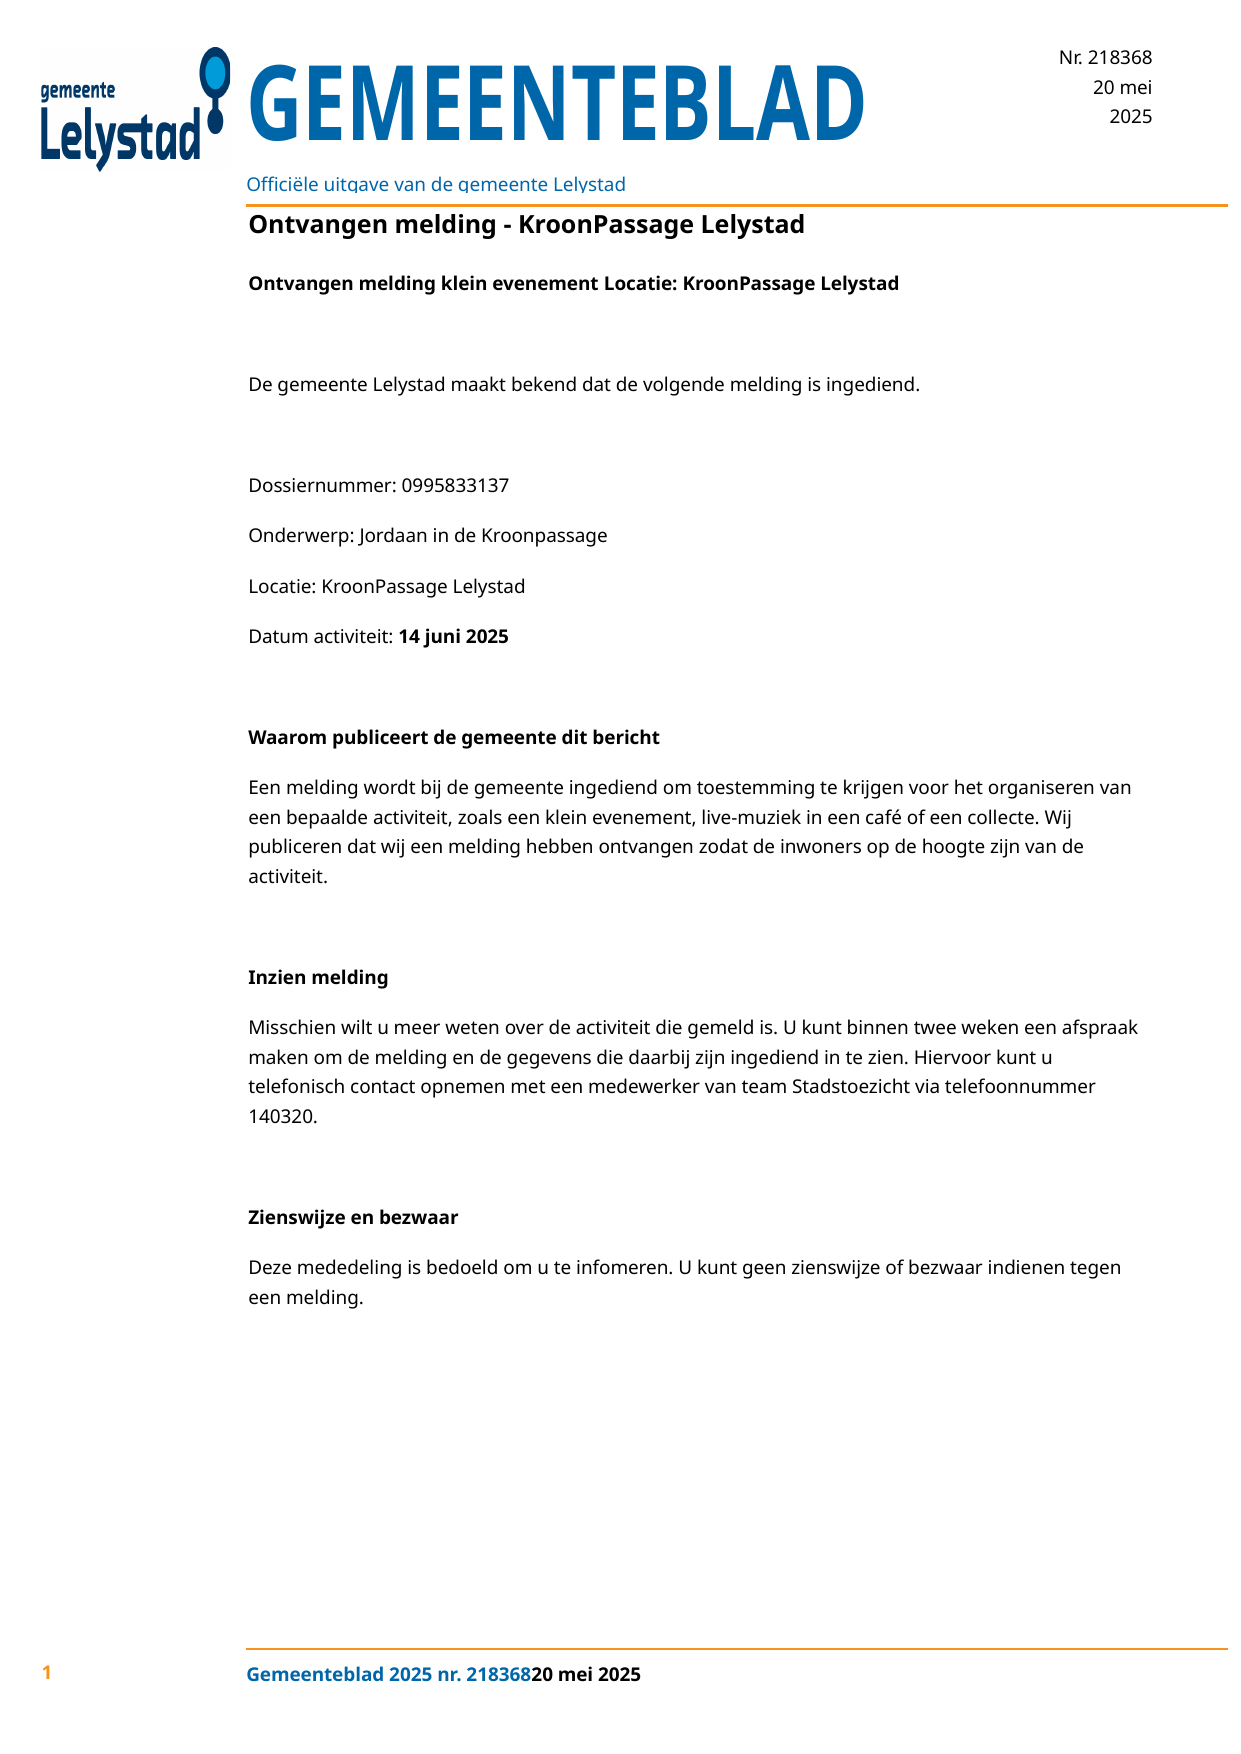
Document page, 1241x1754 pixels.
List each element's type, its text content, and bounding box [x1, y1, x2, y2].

text Misschien wilt u meer weten over de activiteit die gemeld is. U kunt binnen twee weken een afspraak maken om de melding en de gegevens die daarbij zijn ingediend in te zien. Hiervoor kunt u telefonisch contact opnemen met een medewerker van team Stadstoezicht via telefoonnummer 140320. [248, 1014, 1152, 1129]
text Een melding wordt bij de gemeente ingediend om toestemming te krijgen voor het organiseren van een bepaalde activiteit, zoals een klein evenement, live-muziek in een café of een collecte. Wij publiceren dat wij een melding hebben ontvangen zodat de inwoners op de hoogte zijn van de activiteit. [248, 774, 1152, 889]
text Zienswijze en bezwaar [248, 1204, 1152, 1230]
text Ontvangen melding klein evenement Locatie: KroonPassage Lelystad [248, 270, 1152, 296]
text Ontvangen melding - KroonPassage Lelystad [248, 207, 1152, 241]
text Dossiernummer: 0995833137 [248, 472, 1152, 498]
text Waarom publiceert de gemeente dit bericht [248, 724, 1152, 750]
picture [41, 47, 231, 172]
text Locatie: KroonPassage Lelystad [248, 573, 1152, 598]
text De gemeente Lelystad maakt bekend dat de volgende melding is ingediend. [248, 371, 1152, 397]
text Onderwerp: Jordaan in de Kroonpassage [248, 522, 1152, 548]
text Datum activiteit: 14 juni 2025 [248, 623, 1152, 649]
text Inzien melding [248, 964, 1152, 990]
text Deze mededeling is bedoeld om u te infomeren. U kunt geen zienswijze of bezwaar indienen tegen een melding. [248, 1254, 1152, 1310]
